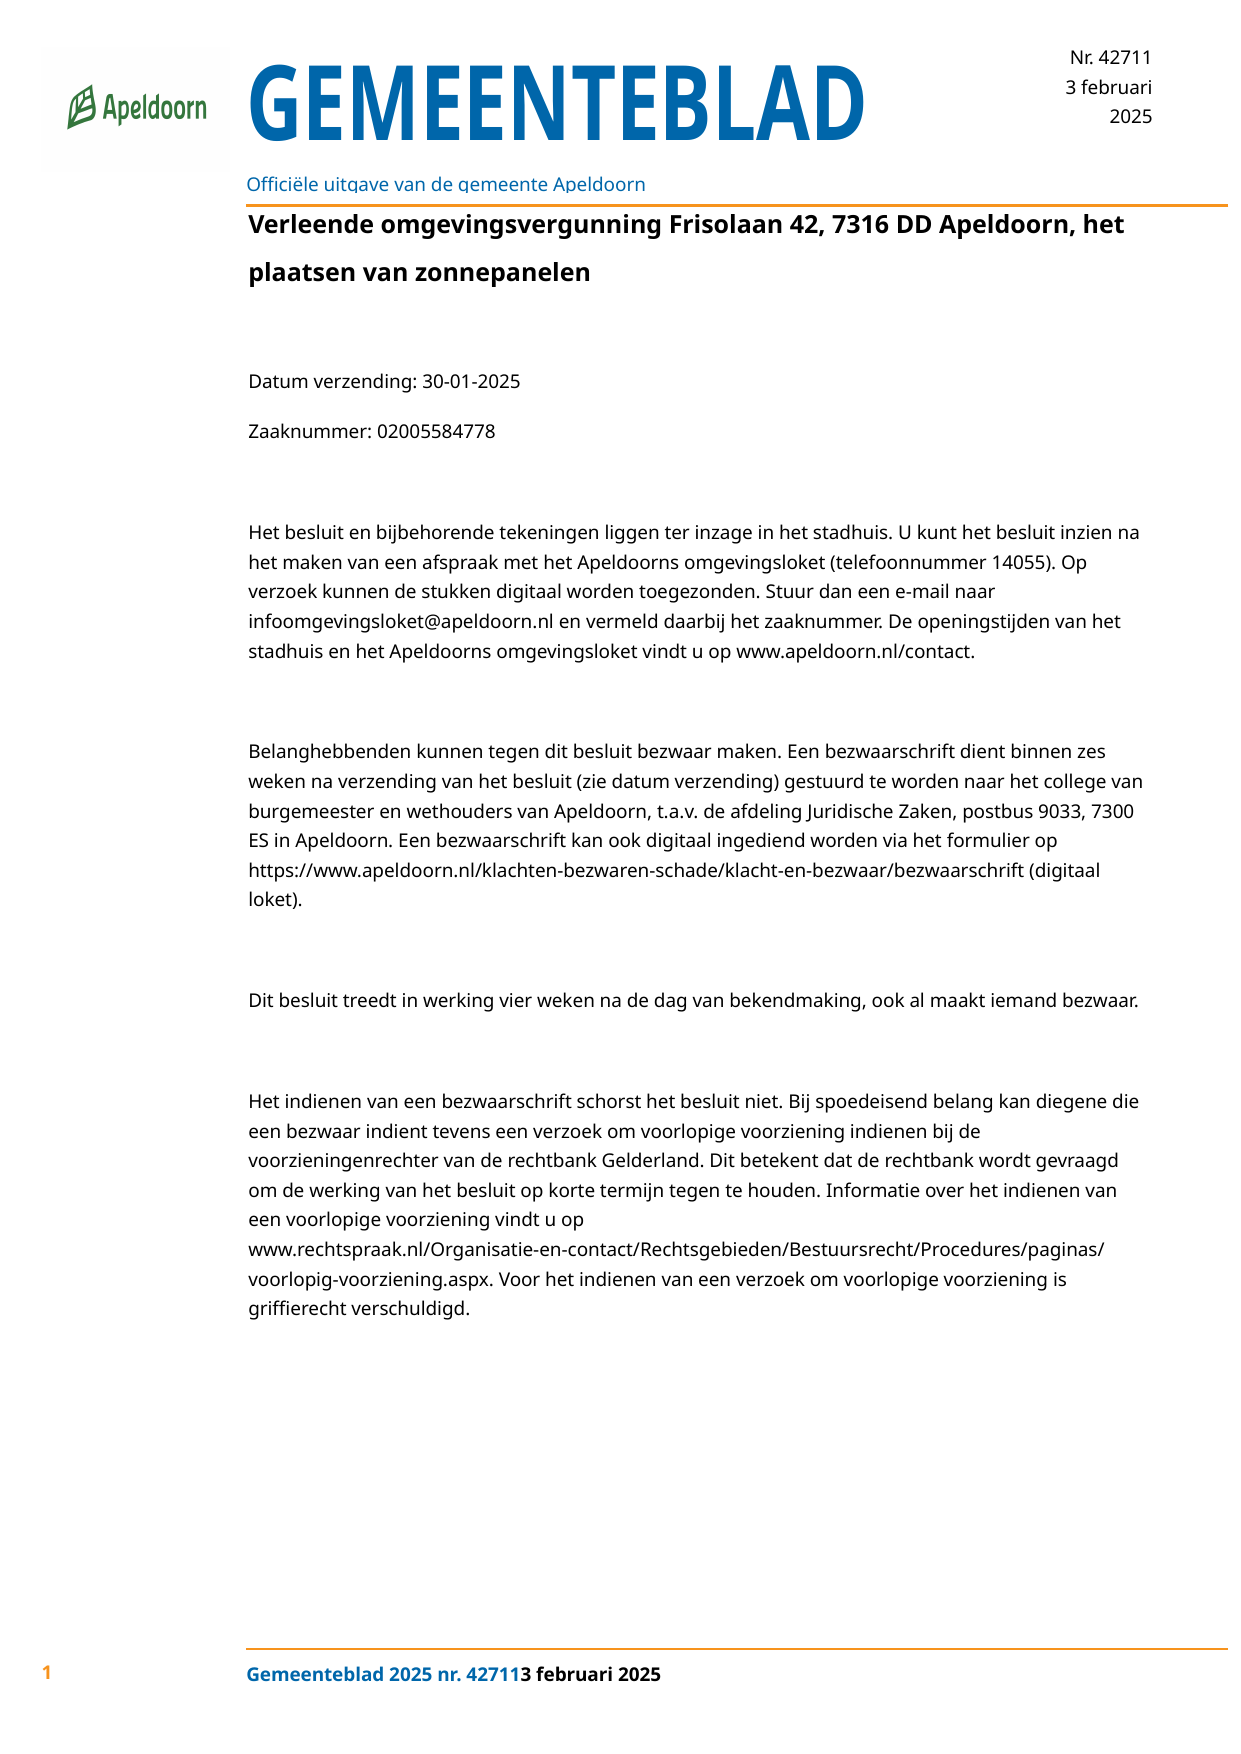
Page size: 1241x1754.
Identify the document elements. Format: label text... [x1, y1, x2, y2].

picture [41, 47, 231, 172]
text Het indienen van een bezwaarschrift schorst het besluit niet. Bij spoedeisend belang kan diegene die een bezwaar indient tevens een verzoek om voorlopige voorziening indienen bij de voorzieningenrechter van de rechtbank Gelderland. Dit betekent dat de rechtbank wordt gevraagd om de werking van het besluit op korte termijn tegen te houden. Informatie over het indienen van een voorlopige voorziening vindt u op www.rechtspraak.nl/Organisatie-en-contact/Rechtsgebieden/Bestuursrecht/Procedures/paginas/voorlopig-voorziening.aspx. Voor het indienen van een verzoek om voorlopige voorziening is griffierecht verschuldigd. [248, 1088, 1152, 1321]
text Zaaknummer: 02005584778 [248, 419, 1152, 444]
text Dit besluit treedt in werking vier weken na de dag van bekendmaking, ook al maakt iemand bezwaar. [248, 987, 1152, 1013]
text Het besluit en bijbehorende tekeningen liggen ter inzage in het stadhuis. U kunt het besluit inzien na het maken van een afspraak met het Apeldoorns omgevingsloket (telefoonnummer 14055). Op verzoek kunnen de stukken digitaal worden toegezonden. Stuur dan een e-mail naar infoomgevingsloket@apeldoorn.nl en vermeld daarbij het zaaknummer. De openingstijden van het stadhuis en het Apeldoorns omgevingsloket vindt u op www.apeldoorn.nl/contact. [248, 519, 1152, 664]
text Datum verzending: 30-01-2025 [248, 368, 1152, 394]
text Verleende omgevingsvergunning Frisolaan 42, 7316 DD Apeldoorn, het plaatsen van zonnepanelen [248, 207, 1152, 288]
text Belanghebbenden kunnen tegen dit besluit bezwaar maken. Een bezwaarschrift dient binnen zes weken na verzending van het besluit (zie datum verzending) gestuurd te worden naar het college van burgemeester en wethouders van Apeldoorn, t.a.v. de afdeling Juridische Zaken, postbus 9033, 7300 ES in Apeldoorn. Een bezwaarschrift kan ook digitaal ingediend worden via het formulier op https://www.apeldoorn.nl/klachten-bezwaren-schade/klacht-en-bezwaar/bezwaarschrift (digitaal loket). [248, 739, 1152, 912]
